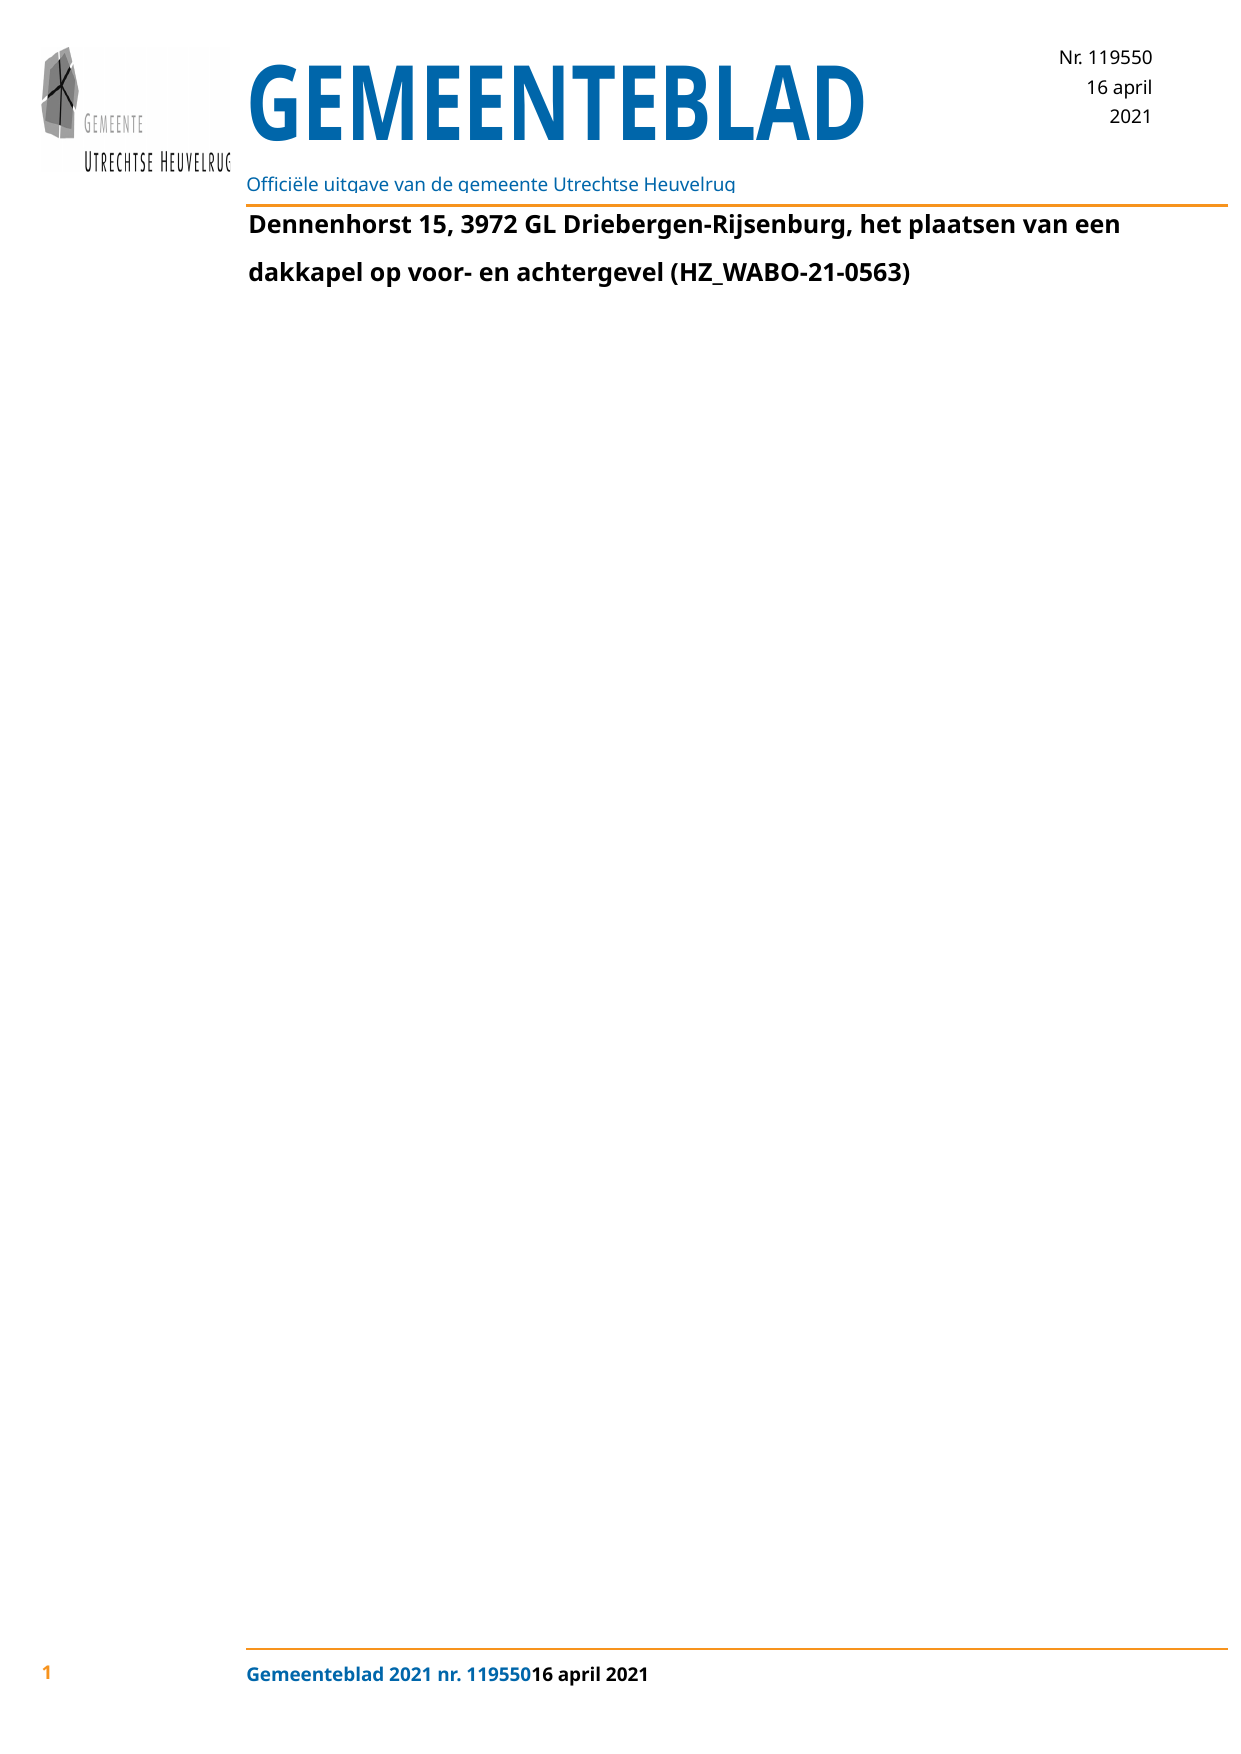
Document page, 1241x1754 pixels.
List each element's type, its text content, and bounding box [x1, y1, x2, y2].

text Dennenhorst 15, 3972 GL Driebergen-Rijsenburg, het plaatsen van een dakkapel op voor- en achtergevel (HZ_WABO-21-0563) [248, 207, 1152, 288]
picture [41, 47, 231, 172]
